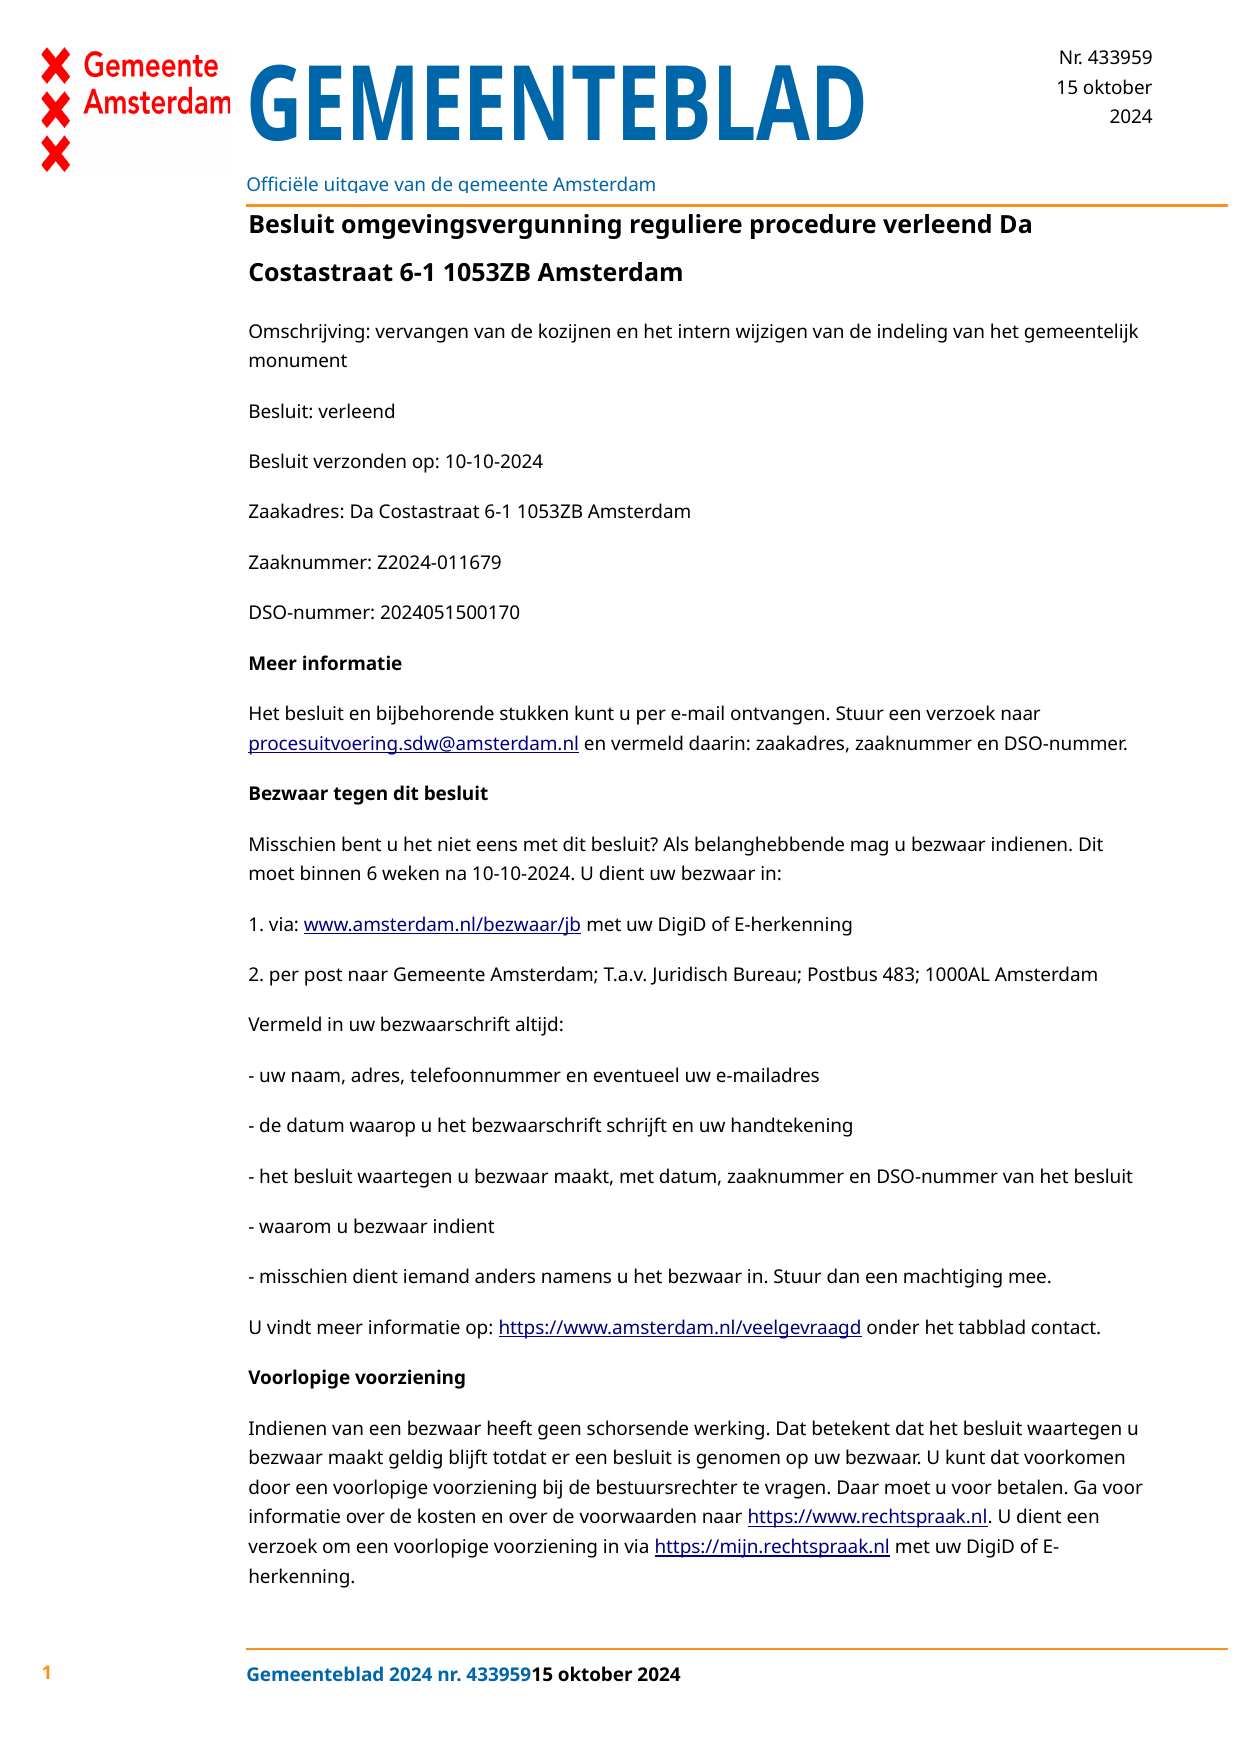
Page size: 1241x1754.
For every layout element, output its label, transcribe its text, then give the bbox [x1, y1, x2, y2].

text Zaaknummer: Z2024-011679 [248, 549, 1152, 575]
text U vindt meer informatie op: https://www.amsterdam.nl/veelgevraagd onder het tabblad contact. [248, 1314, 1152, 1340]
text DSO-nummer: 2024051500170 [248, 599, 1152, 625]
text Het besluit en bijbehorende stukken kunt u per e-mail ontvangen. Stuur een verzoek naar procesuitvoering.sdw@amsterdam.nl en vermeld daarin: zaakadres, zaaknummer en DSO-nummer. [248, 700, 1152, 756]
text Bezwaar tegen dit besluit [248, 780, 1152, 806]
text Omschrijving: vervangen van de kozijnen en het intern wijzigen van de indeling van het gemeentelijk monument [248, 318, 1152, 373]
text Besluit: verleend [248, 398, 1152, 424]
text Besluit omgevingsvergunning reguliere procedure verleend Da Costastraat 6-1 1053ZB Amsterdam [248, 207, 1152, 288]
text Besluit verzonden op: 10-10-2024 [248, 448, 1152, 474]
text - waarom u bezwaar indient [248, 1213, 1152, 1239]
picture [41, 47, 231, 172]
text 1. via: www.amsterdam.nl/bezwaar/jb met uw DigiD of E-herkenning [248, 911, 1152, 937]
text - de datum waarop u het bezwaarschrift schrijft en uw handtekening [248, 1112, 1152, 1138]
text 2. per post naar Gemeente Amsterdam; T.a.v. Juridisch Bureau; Postbus 483; 1000AL Amsterdam [248, 961, 1152, 987]
text - uw naam, adres, telefoonnummer en eventueel uw e-mailadres [248, 1062, 1152, 1088]
text Meer informatie [248, 650, 1152, 676]
text - het besluit waartegen u bezwaar maakt, met datum, zaaknummer en DSO-nummer van het besluit [248, 1163, 1152, 1189]
text Indienen van een bezwaar heeft geen schorsende werking. Dat betekent dat het besluit waartegen u bezwaar maakt geldig blijft totdat er een besluit is genomen op uw bezwaar. U kunt dat voorkomen door een voorlopige voorziening bij de bestuursrechter te vragen. Daar moet u voor betalen. Ga voor informatie over de kosten en over de voorwaarden naar https://www.rechtspraak.nl. U dient een verzoek om een voorlopige voorziening in via https://mijn.rechtspraak.nl met uw DigiD of E-herkenning. [248, 1415, 1152, 1589]
text Misschien bent u het niet eens met dit besluit? Als belanghebbende mag u bezwaar indienen. Dit moet binnen 6 weken na 10-10-2024. U dient uw bezwaar in: [248, 831, 1152, 886]
text Vermeld in uw bezwaarschrift altijd: [248, 1012, 1152, 1037]
text Voorlopige voorziening [248, 1364, 1152, 1390]
text Zaakadres: Da Costastraat 6-1 1053ZB Amsterdam [248, 499, 1152, 524]
text - misschien dient iemand anders namens u het bezwaar in. Stuur dan een machtiging mee. [248, 1264, 1152, 1289]
